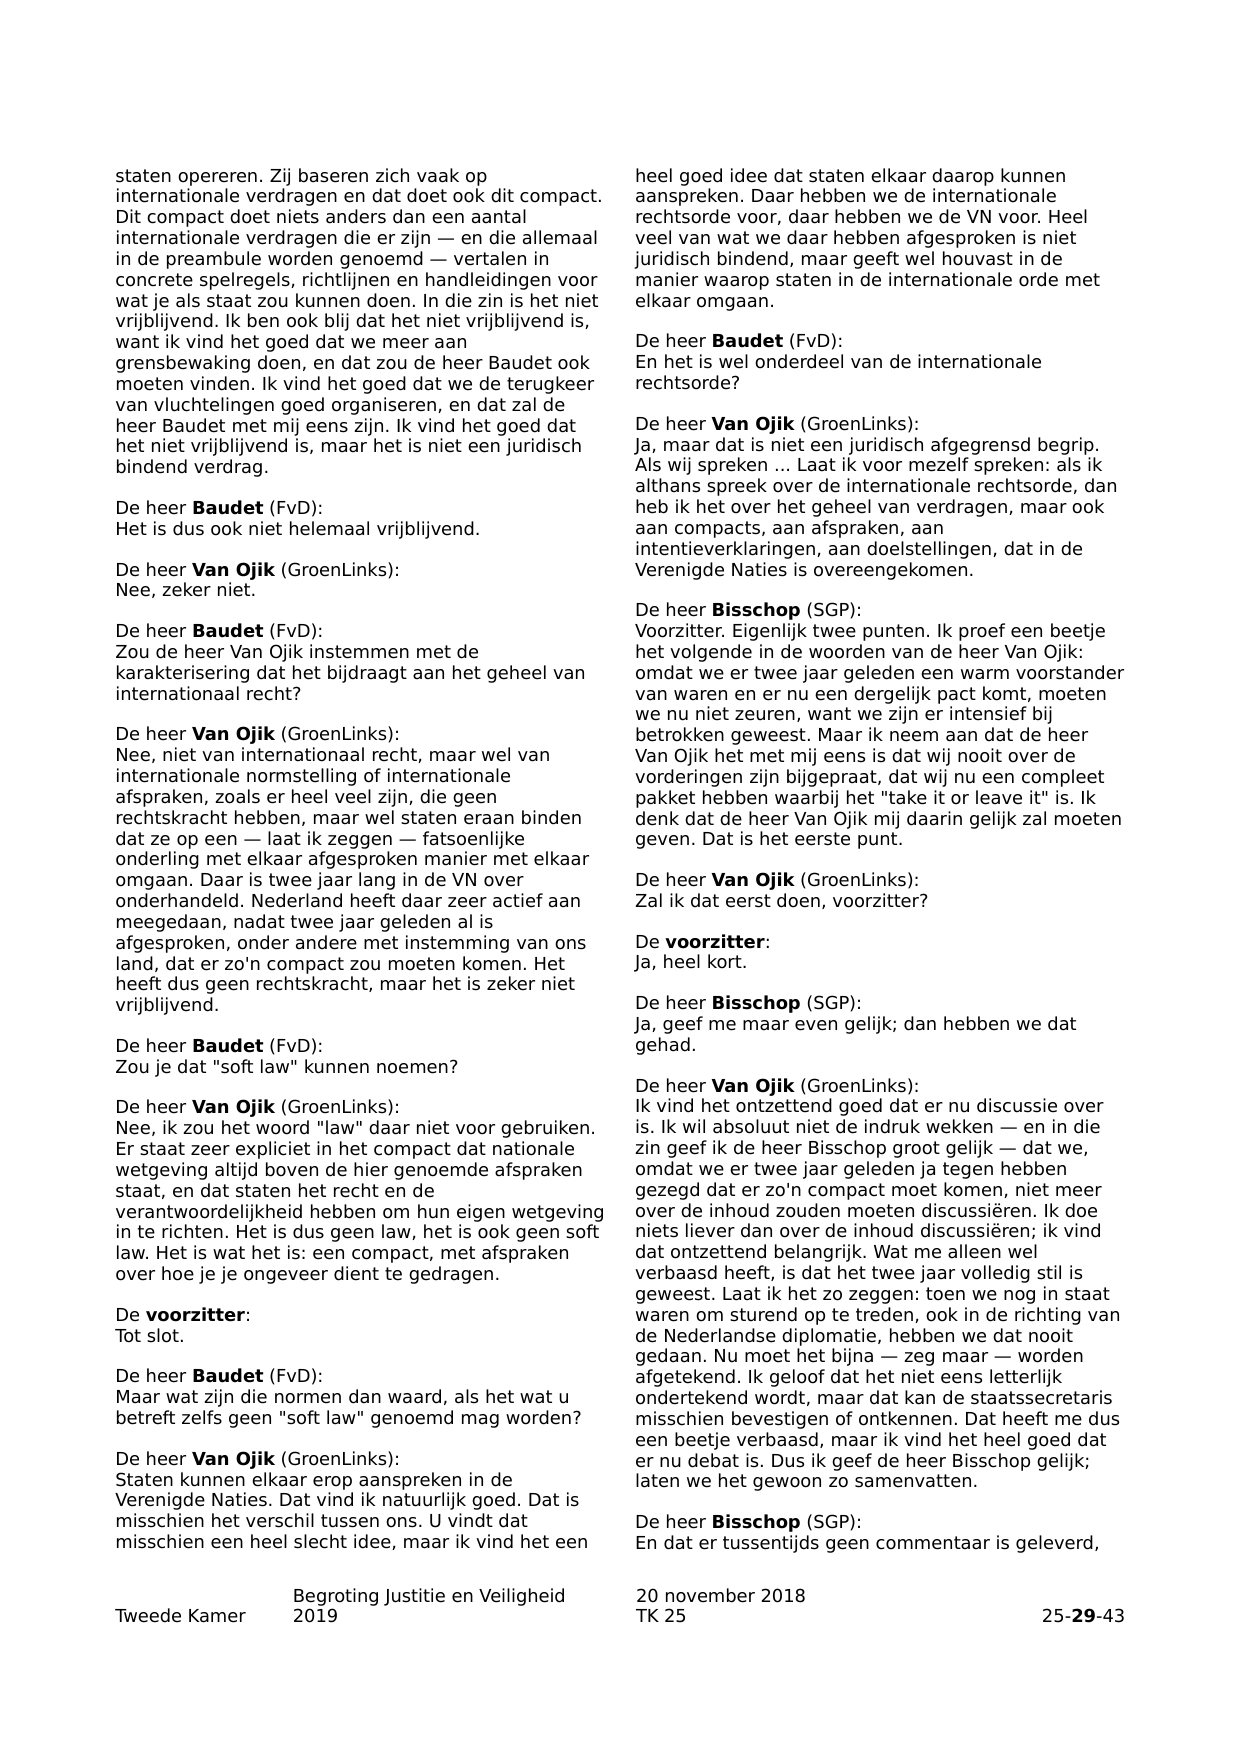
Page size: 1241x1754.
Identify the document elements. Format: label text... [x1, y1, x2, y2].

text De heer Bisschop (SGP): [635, 993, 1125, 1014]
text De heer Van Ojik (GroenLinks): [115, 1449, 605, 1469]
text heel goed idee dat staten elkaar daarop kunnen aanspreken. Daar hebben we de internationale rechtsorde voor, daar hebben we de VN voor. Heel veel van wat we daar hebben afgesproken is niet juridisch bindend, maar geeft wel houvast in de manier waarop staten in de internationale orde met elkaar omgaan. [635, 165, 1125, 311]
text De heer Bisschop (SGP): [635, 600, 1125, 621]
text Ik vind het ontzettend goed dat er nu discussie over is. Ik wil absoluut niet de indruk wekken — en in die zin geef ik de heer Bisschop groot gelijk — dat we, omdat we er twee jaar geleden ja tegen hebben gezegd dat er zo'n compact moet komen, niet meer over de inhoud zouden moeten discussiëren. Ik doe niets liever dan over de inhoud discussiëren; ik vind dat ontzettend belangrijk. Wat me alleen wel verbaasd heeft, is dat het twee jaar volledig stil is geweest. Laat ik het zo zeggen: toen we nog in staat waren om sturend op te treden, ook in de richting van de Nederlandse diplomatie, hebben we dat nooit gedaan. Nu moet het bijna — zeg maar — worden afgetekend. Ik geloof dat het niet eens letterlijk ondertekend wordt, maar dat kan de staatssecretaris misschien bevestigen of ontkennen. Dat heeft me dus een beetje verbaasd, maar ik vind het heel goed dat er nu debat is. Dus ik geef de heer Bisschop gelijk; laten we het gewoon zo samenvatten. [635, 1096, 1125, 1492]
text staten opereren. Zij baseren zich vaak op internationale verdragen en dat doet ook dit compact. Dit compact doet niets anders dan een aantal internationale verdragen die er zijn — en die allemaal in de preambule worden genoemd — vertalen in concrete spelregels, richtlijnen en handleidingen voor wat je als staat zou kunnen doen. In die zin is het niet vrijblijvend. Ik ben ook blij dat het niet vrijblijvend is, want ik vind het goed dat we meer aan grensbewaking doen, en dat zou de heer Baudet ook moeten vinden. Ik vind het goed dat we de terugkeer van vluchtelingen goed organiseren, en dat zal de heer Baudet met mij eens zijn. Ik vind het goed dat het niet vrijblijvend is, maar het is niet een juridisch bindend verdrag. [115, 165, 605, 478]
text Staten kunnen elkaar erop aanspreken in de Verenigde Naties. Dat vind ik natuurlijk goed. Dat is misschien het verschil tussen ons. U vindt dat misschien een heel slecht idee, maar ik vind het een [115, 1469, 605, 1553]
text De heer Baudet (FvD): [115, 1366, 605, 1387]
text Zal ik dat eerst doen, voorzitter? [635, 891, 1125, 912]
text Zou de heer Van Ojik instemmen met de karakterisering dat het bijdraagt aan het geheel van internationaal recht? [115, 642, 605, 704]
text Nee, zeker niet. [115, 580, 605, 601]
text En dat er tussentijds geen commentaar is geleverd, [635, 1533, 1125, 1554]
text Voorzitter. Eigenlijk twee punten. Ik proef een beetje het volgende in de woorden van de heer Van Ojik: omdat we er twee jaar geleden een warm voorstander van waren en er nu een dergelijk pact komt, moeten we nu niet zeuren, want we zijn er intensief bij betrokken geweest. Maar ik neem aan dat de heer Van Ojik het met mij eens is dat wij nooit over de vorderingen zijn bijgepraat, dat wij nu een compleet pakket hebben waarbij het "take it or leave it" is. Ik denk dat de heer Van Ojik mij daarin gelijk zal moeten geven. Dat is het eerste punt. [635, 621, 1125, 850]
text De heer Van Ojik (GroenLinks): [635, 413, 1125, 434]
text Maar wat zijn die normen dan waard, als het wat u betreft zelfs geen "soft law" genoemd mag worden? [115, 1387, 605, 1429]
text Ja, maar dat is niet een juridisch afgegrensd begrip. Als wij spreken ... Laat ik voor mezelf spreken: als ik althans spreek over de internationale rechtsorde, dan heb ik het over het geheel van verdragen, maar ook aan compacts, aan afspraken, aan intentieverklaringen, aan doelstellingen, dat in de Verenigde Naties is overeengekomen. [635, 434, 1125, 580]
text De voorzitter: [635, 932, 1125, 952]
text De heer Baudet (FvD): [115, 1036, 605, 1056]
text Nee, ik zou het woord "law" daar niet voor gebruiken. Er staat zeer expliciet in het compact dat nationale wetgeving altijd boven de hier genoemde afspraken staat, en dat staten het recht en de verantwoordelijkheid hebben om hun eigen wetgeving in te richten. Het is dus geen law, het is ook geen soft law. Het is wat het is: een compact, met afspraken over hoe je je ongeveer dient te gedragen. [115, 1118, 605, 1285]
text Het is dus ook niet helemaal vrijblijvend. [115, 518, 605, 539]
text De heer Bisschop (SGP): [635, 1512, 1125, 1533]
text De heer Van Ojik (GroenLinks): [635, 870, 1125, 891]
text Ja, heel kort. [635, 952, 1125, 973]
text De heer Baudet (FvD): [115, 498, 605, 518]
text De heer Van Ojik (GroenLinks): [115, 559, 605, 580]
text Nee, niet van internationaal recht, maar wel van internationale normstelling of internationale afspraken, zoals er heel veel zijn, die geen rechtskracht hebben, maar wel staten eraan binden dat ze op een — laat ik zeggen — fatsoenlijke onderling met elkaar afgesproken manier met elkaar omgaan. Daar is twee jaar lang in de VN over onderhandeld. Nederland heeft daar zeer actief aan meegedaan, nadat twee jaar geleden al is afgesproken, onder andere met instemming van ons land, dat er zo'n compact zou moeten komen. Het heeft dus geen rechtskracht, maar het is zeker niet vrijblijvend. [115, 745, 605, 1016]
text De heer Baudet (FvD): [115, 621, 605, 642]
text De heer Van Ojik (GroenLinks): [115, 724, 605, 745]
text Tot slot. [115, 1325, 605, 1346]
text Zou je dat "soft law" kunnen noemen? [115, 1056, 605, 1077]
text En het is wel onderdeel van de internationale rechtsorde? [635, 352, 1125, 393]
text Ja, geef me maar even gelijk; dan hebben we dat gehad. [635, 1014, 1125, 1056]
text De voorzitter: [115, 1305, 605, 1325]
text De heer Van Ojik (GroenLinks): [115, 1097, 605, 1118]
text De heer Van Ojik (GroenLinks): [635, 1076, 1125, 1096]
text De heer Baudet (FvD): [635, 331, 1125, 352]
